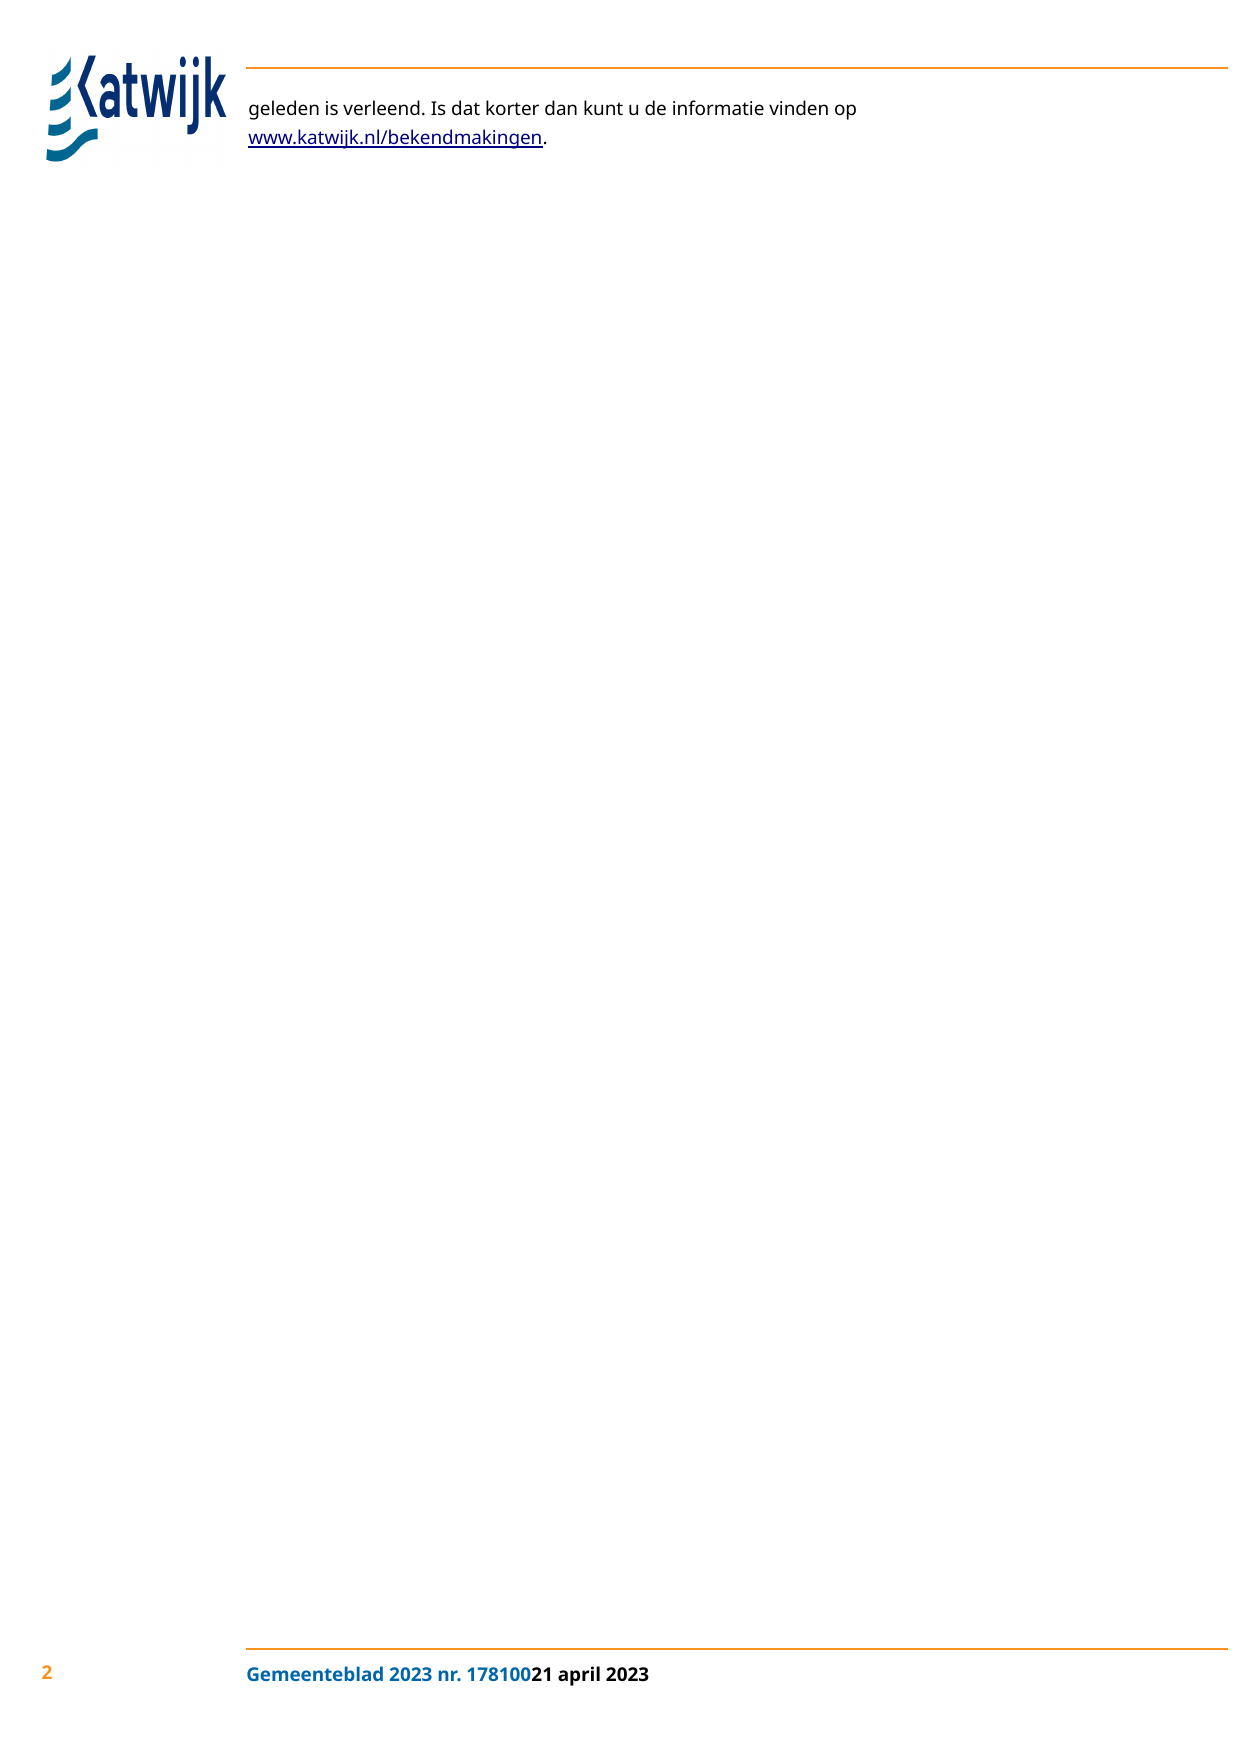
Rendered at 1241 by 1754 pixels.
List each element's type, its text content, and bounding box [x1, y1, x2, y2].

text geleden is verleend. Is dat korter dan kunt u de informatie vinden op www.katwijk.nl/bekendmakingen. [248, 95, 1152, 150]
picture [41, 47, 231, 172]
